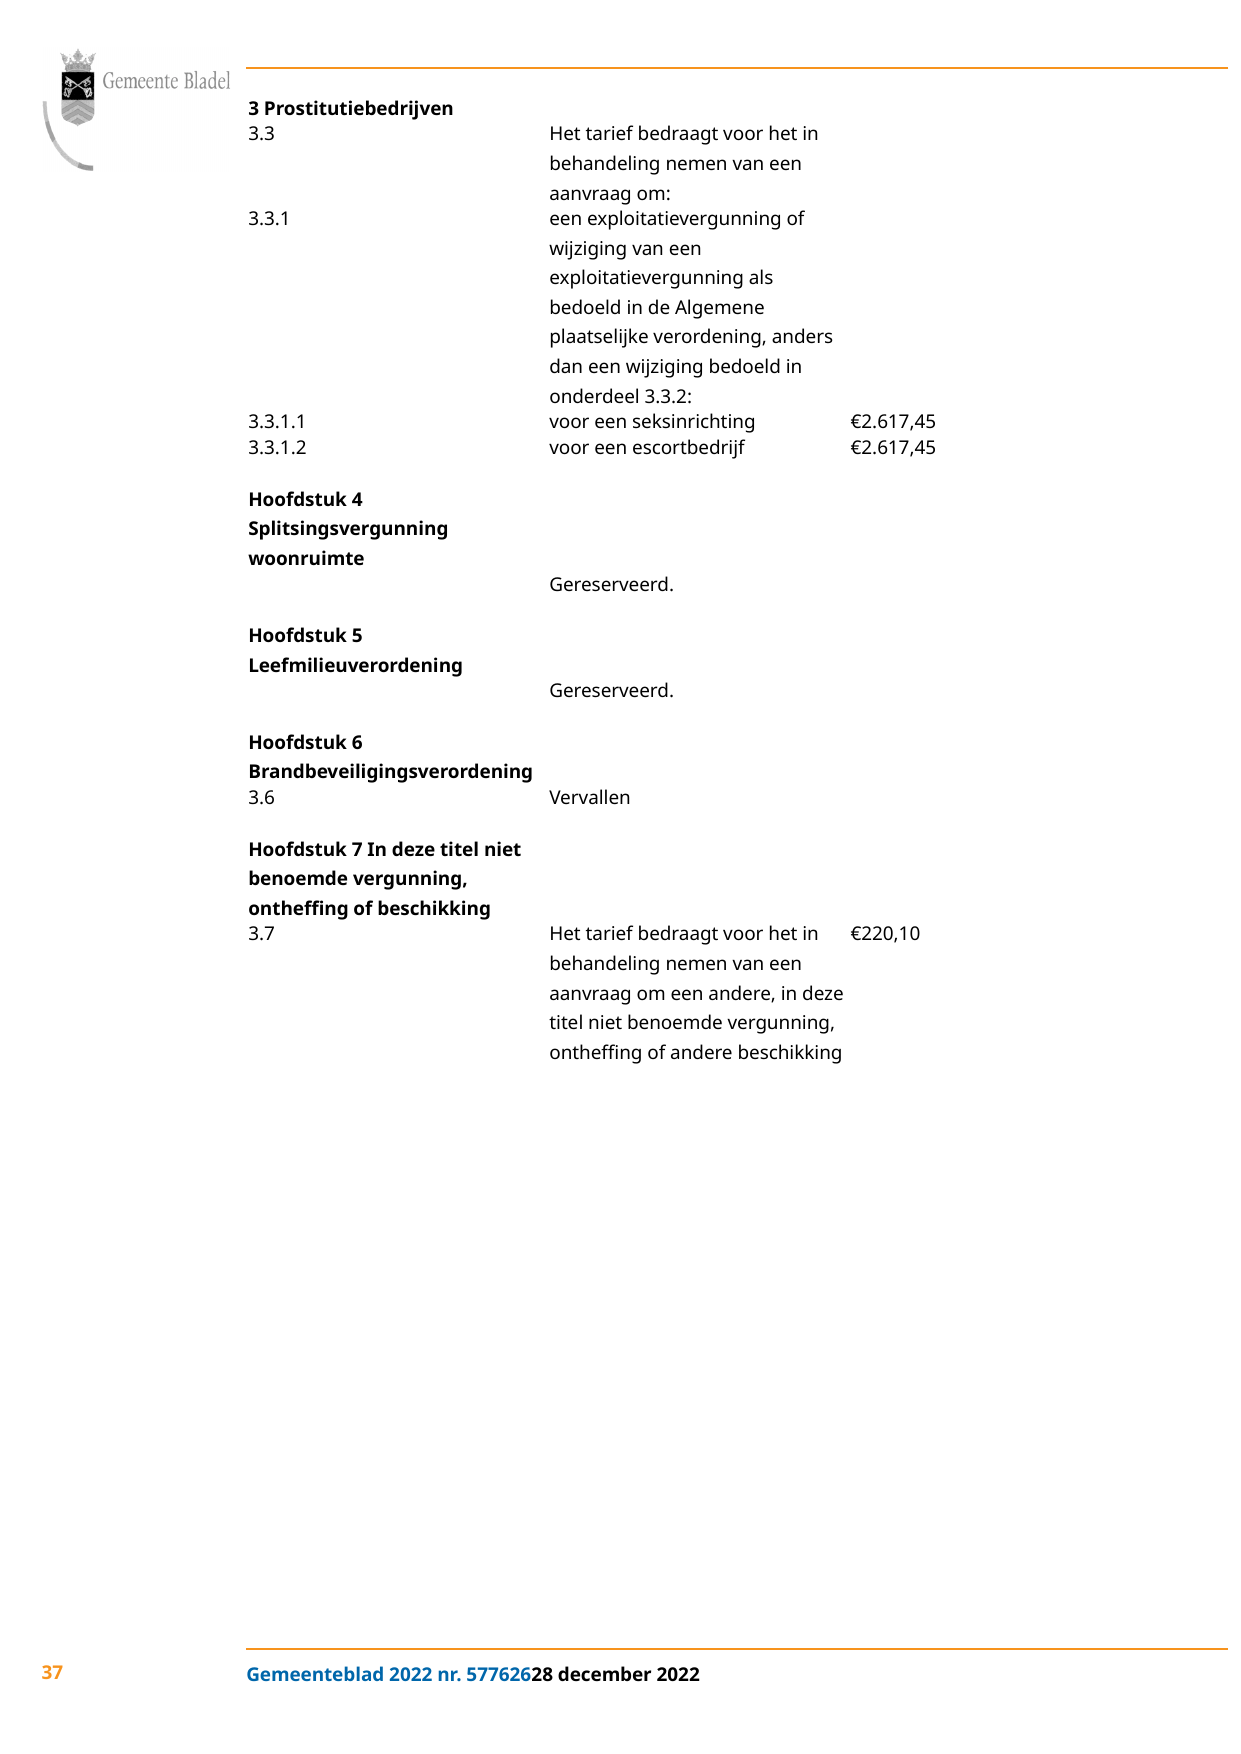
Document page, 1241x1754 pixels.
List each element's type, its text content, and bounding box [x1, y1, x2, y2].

table_cell Het tarief bedraagt voor het in behandeling nemen van een aanvraag om een andere, in deze titel niet benoemde vergunning, ontheffing of andere beschikking [549, 921, 850, 1065]
table_cell 3 Prostitutiebedrijven [248, 95, 549, 121]
table_cell [850, 836, 1152, 921]
table_cell [850, 486, 1152, 571]
table_cell [248, 596, 549, 622]
table_cell 3.7 [248, 921, 549, 1065]
table_cell [549, 836, 850, 921]
table_cell 3.3.1.2 [248, 434, 549, 460]
table_cell €2.617,45 [850, 409, 1152, 434]
table_cell [850, 729, 1152, 784]
picture [41, 47, 231, 172]
table_cell Vervallen [549, 784, 850, 810]
table_cell Gereserveerd. [549, 678, 850, 703]
table_cell Hoofdstuk 4 Splitsingsvergunning woonruimte [248, 486, 549, 571]
table_cell €2.617,45 [850, 434, 1152, 460]
table_cell €220,10 [850, 921, 1152, 1065]
table_cell een exploitatievergunning of wijziging van een exploitatievergunning als bedoeld in de Algemene plaatselijke verordening, anders dan een wijziging bedoeld in onderdeel 3.3.2: [549, 205, 850, 409]
table_cell [850, 678, 1152, 703]
table_cell Het tarief bedraagt voor het in behandeling nemen van een aanvraag om: [549, 121, 850, 205]
table_cell 3.3.1 [248, 205, 549, 409]
table_cell 3.3.1.1 [248, 409, 549, 434]
table_cell [549, 810, 850, 836]
table_cell voor een seksinrichting [549, 409, 850, 434]
table_cell [850, 121, 1152, 205]
table_cell [850, 571, 1152, 596]
table_cell Gereserveerd. [549, 571, 850, 596]
table_cell [850, 784, 1152, 810]
table_cell Hoofdstuk 5 Leefmilieuverordening [248, 622, 549, 677]
table_cell [248, 703, 549, 729]
table_cell [850, 596, 1152, 622]
table_cell [850, 810, 1152, 836]
table_cell [248, 460, 549, 486]
table_cell [549, 460, 850, 486]
table_cell Hoofdstuk 6 Brandbeveiligingsverordening [248, 729, 549, 784]
table_cell [549, 486, 850, 571]
table_cell [549, 729, 850, 784]
table_cell [549, 622, 850, 677]
table_cell [549, 596, 850, 622]
table_cell [248, 810, 549, 836]
table_cell 3.6 [248, 784, 549, 810]
table_cell voor een escortbedrijf [549, 434, 850, 460]
table_cell 3.3 [248, 121, 549, 205]
table_cell [850, 703, 1152, 729]
table_cell [549, 95, 850, 121]
table_cell [248, 678, 549, 703]
table_cell [549, 703, 850, 729]
table_cell [850, 460, 1152, 486]
table_cell [850, 95, 1152, 121]
table_cell [248, 571, 549, 596]
table_cell [850, 622, 1152, 677]
table_cell [850, 205, 1152, 409]
table_cell Hoofdstuk 7 In deze titel niet benoemde vergunning, ontheffing of beschikking [248, 836, 549, 921]
